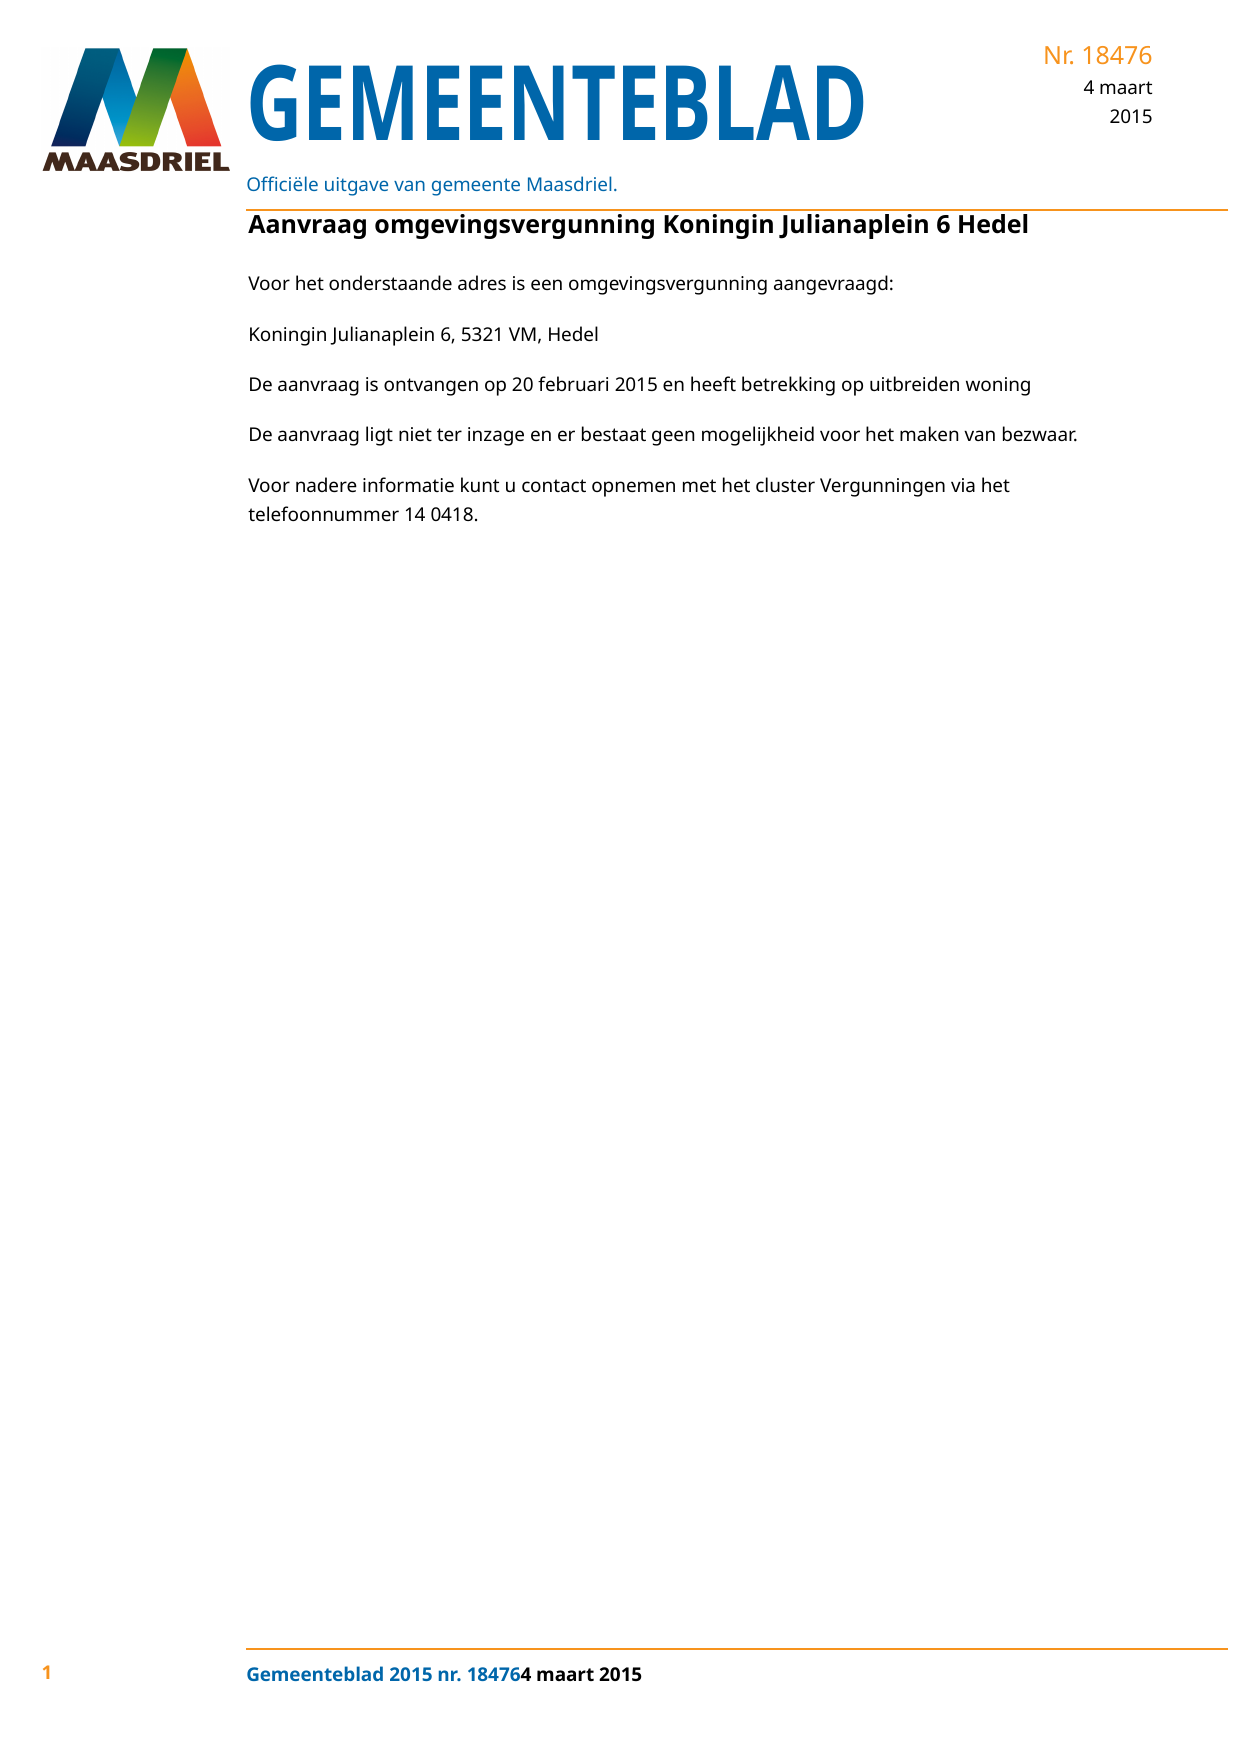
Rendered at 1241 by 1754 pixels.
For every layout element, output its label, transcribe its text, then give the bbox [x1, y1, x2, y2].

picture [41, 47, 231, 172]
text Voor nadere informatie kunt u contact opnemen met het cluster Vergunningen via het telefoonnummer 14 0418. [248, 472, 1152, 527]
text Voor het onderstaande adres is een omgevingsvergunning aangevraagd: [248, 270, 1152, 296]
text Aanvraag omgevingsvergunning Koningin Julianaplein 6 Hedel [248, 211, 1152, 241]
text De aanvraag ligt niet ter inzage en er bestaat geen mogelijkheid voor het maken van bezwaar. [248, 422, 1152, 447]
text De aanvraag is ontvangen op 20 februari 2015 en heeft betrekking op uitbreiden woning [248, 371, 1152, 397]
text Koningin Julianaplein 6, 5321 VM, Hedel [248, 321, 1152, 346]
